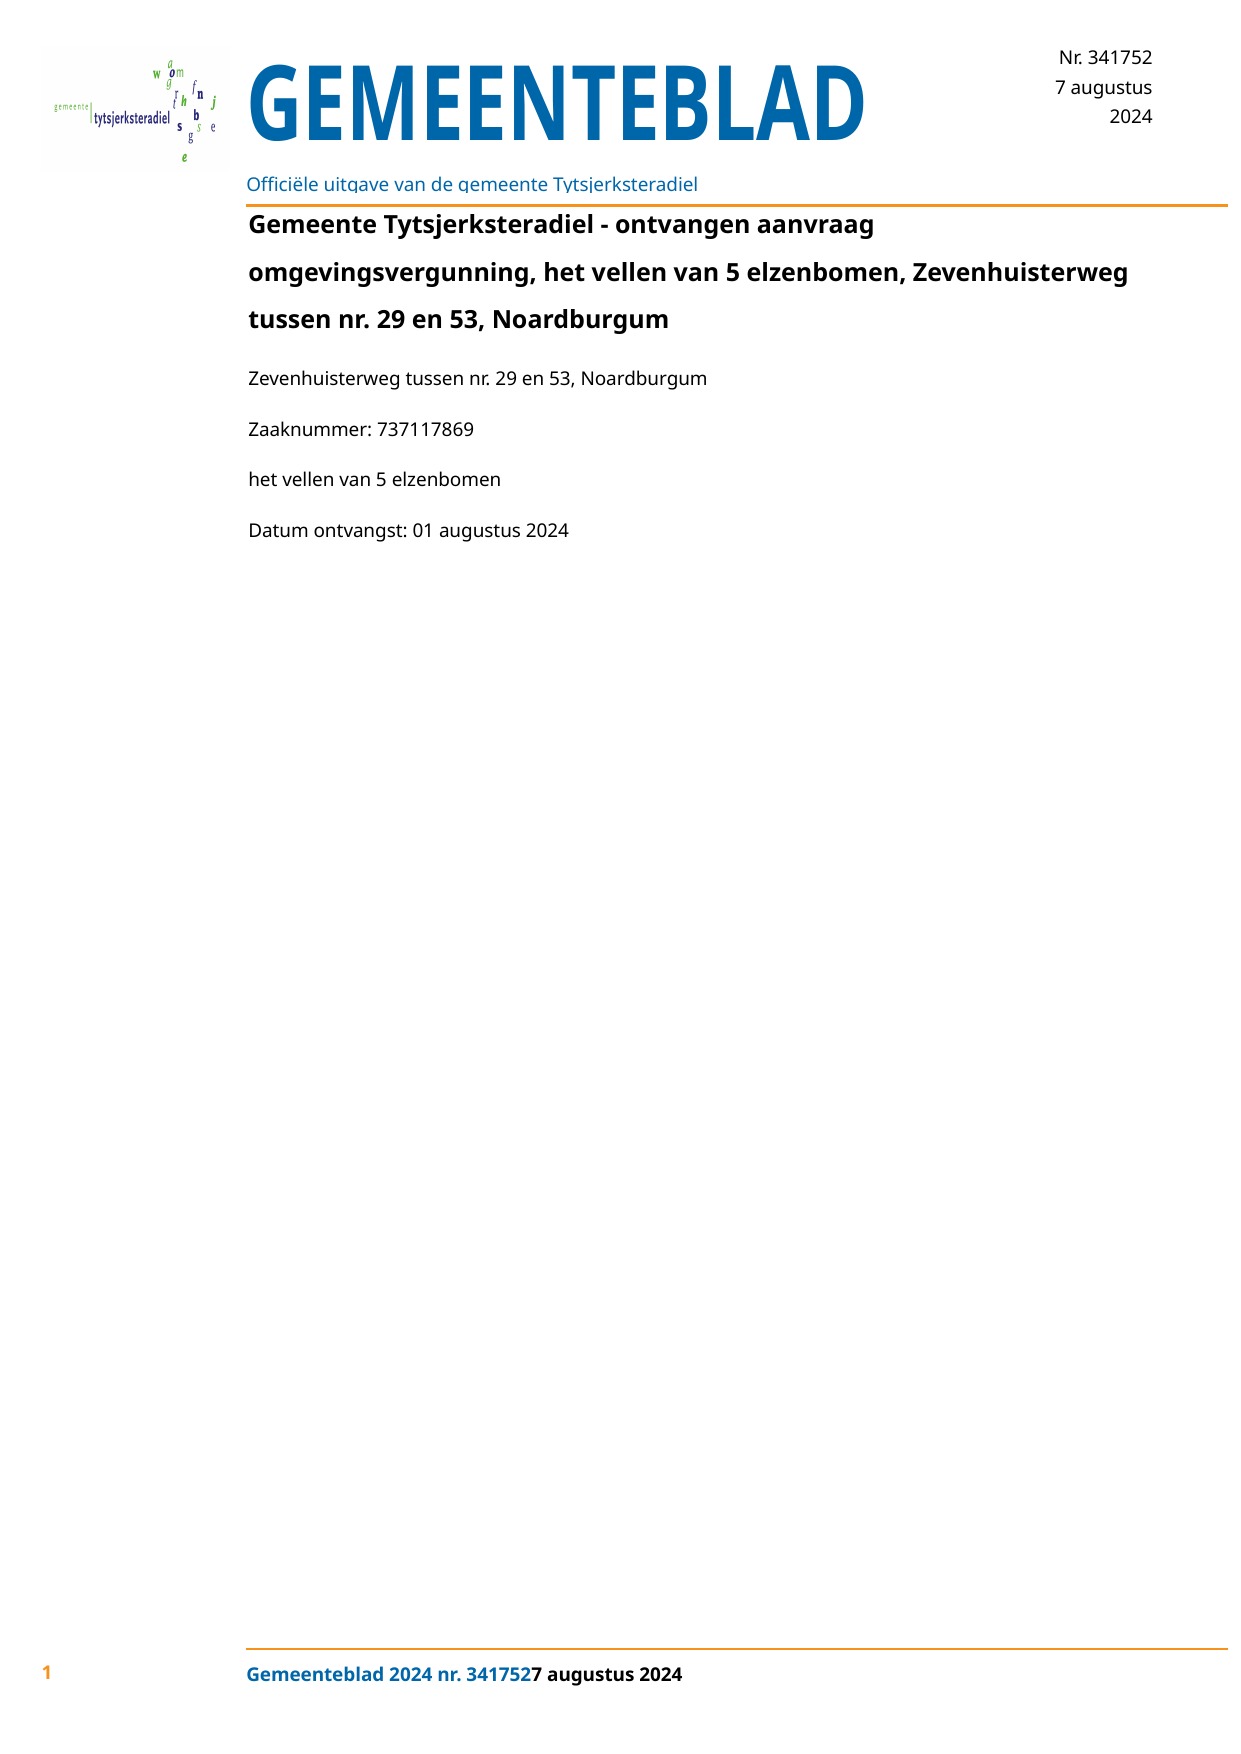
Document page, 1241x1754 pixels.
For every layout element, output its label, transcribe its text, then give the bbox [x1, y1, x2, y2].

text het vellen van 5 elzenbomen [248, 466, 1152, 492]
text Zaaknummer: 737117869 [248, 416, 1152, 442]
text Zevenhuisterweg tussen nr. 29 en 53, Noardburgum [248, 366, 1152, 391]
text Gemeente Tytsjerksteradiel - ontvangen aanvraag omgevingsvergunning, het vellen van 5 elzenbomen, Zevenhuisterweg tussen nr. 29 en 53, Noardburgum [248, 207, 1152, 336]
text Datum ontvangst: 01 augustus 2024 [248, 517, 1152, 542]
picture [41, 47, 231, 172]
